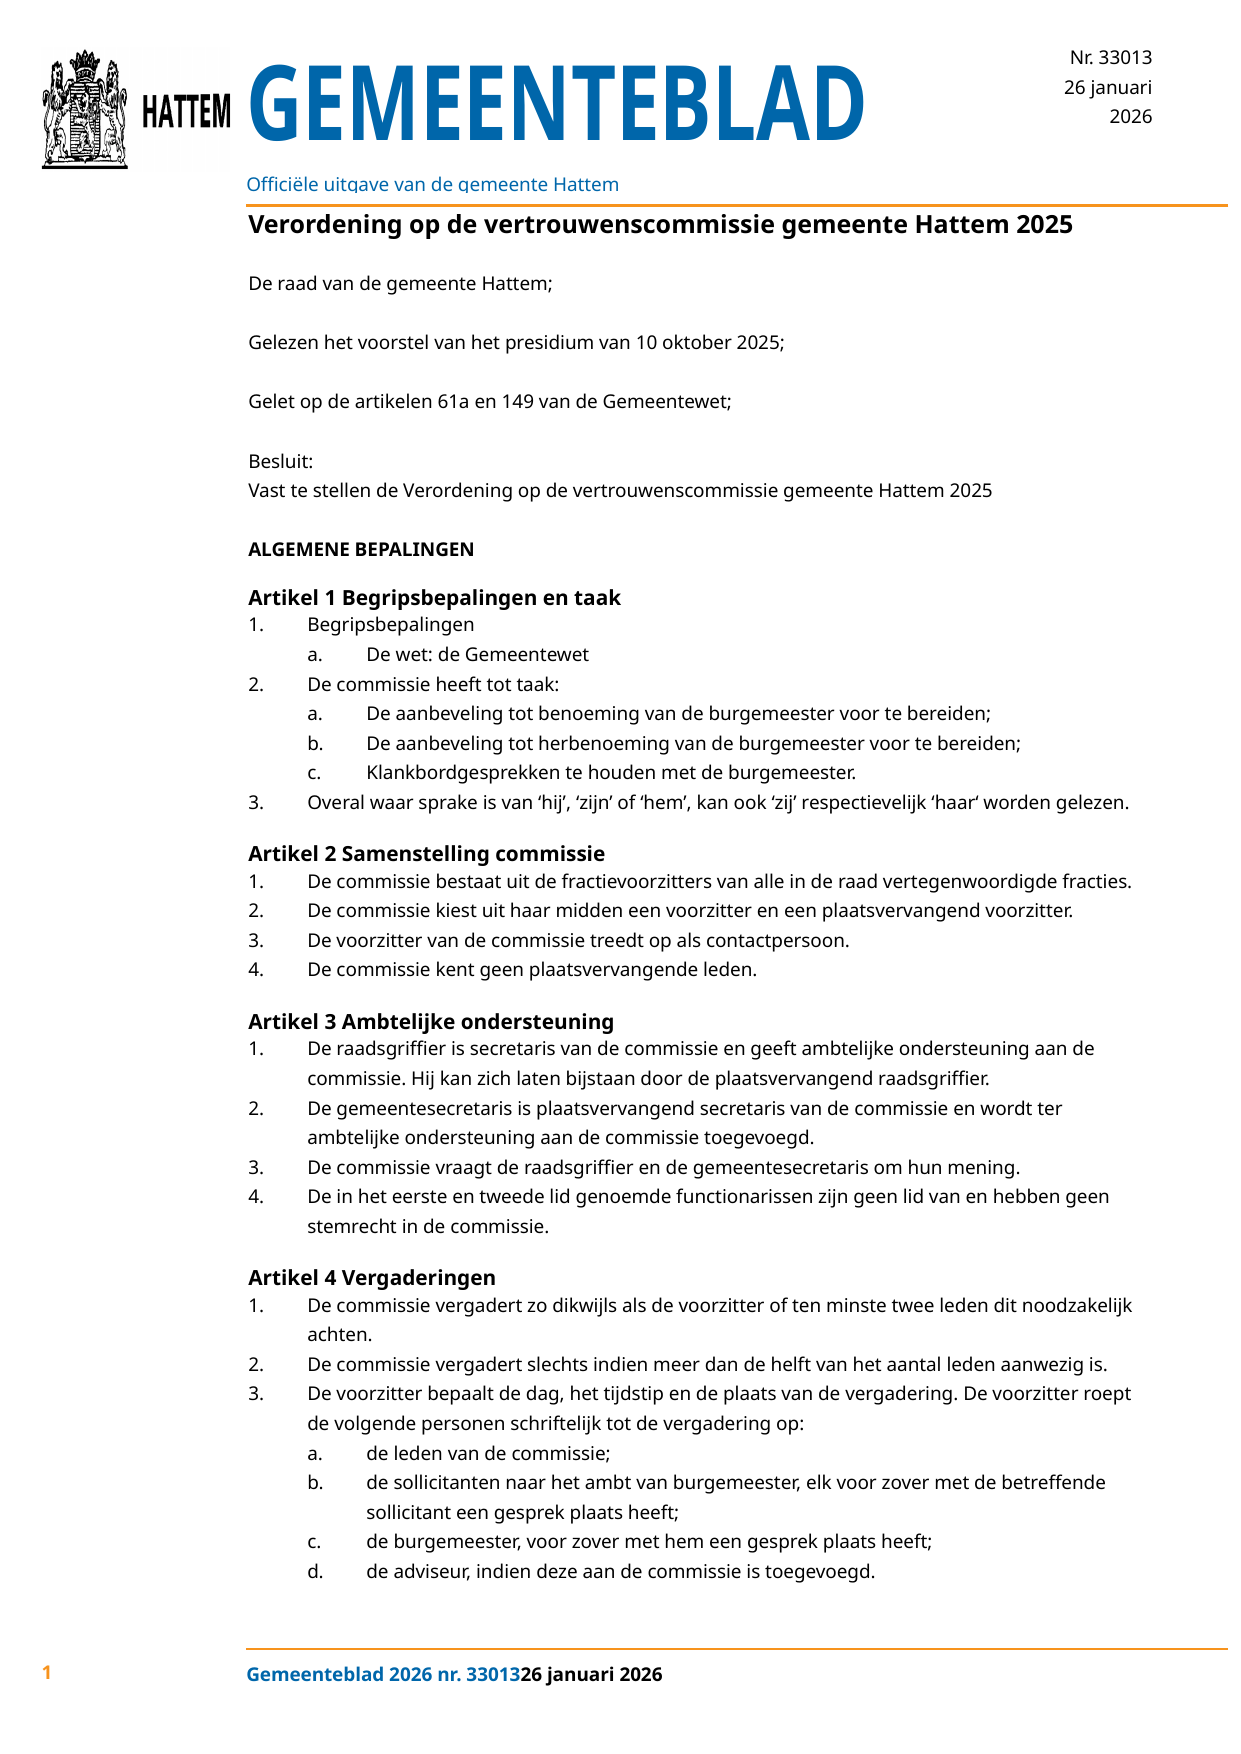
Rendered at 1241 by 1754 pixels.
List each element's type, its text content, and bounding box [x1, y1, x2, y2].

list Klankbordgesprekken te houden met de burgemeester. [307, 759, 1152, 785]
text ALGEMENE BEPALINGEN [248, 537, 1152, 562]
list de sollicitanten naar het ambt van burgemeester, elk voor zover met de betreffende sollicitant een gesprek plaats heeft; [307, 1469, 1152, 1525]
list De voorzitter van de commissie treedt op als contactpersoon. [248, 927, 1152, 953]
text Artikel 3 Ambtelijke ondersteuning [248, 1007, 1152, 1036]
list De commissie vraagt de raadsgriffier en de gemeentesecretaris om hun mening. [248, 1154, 1152, 1179]
list De commissie vergadert slechts indien meer dan de helft van het aantal leden aanwezig is. [248, 1351, 1152, 1377]
list De commissie kent geen plaatsvervangende leden. [248, 957, 1152, 982]
list De commissie bestaat uit de fractievoorzitters van alle in de raad vertegenwoordigde fracties. [248, 868, 1152, 894]
list De commissie vergadert zo dikwijls als de voorzitter of ten minste twee leden dit noodzakelijk achten. [248, 1292, 1152, 1347]
list De aanbeveling tot benoeming van de burgemeester voor te bereiden; [307, 700, 1152, 726]
list Begripsbepalingen [248, 612, 1152, 637]
list De commissie kiest uit haar midden een voorzitter en een plaatsvervangend voorzitter. [248, 897, 1152, 923]
list De commissie heeft tot taak: [248, 671, 1152, 696]
list de leden van de commissie; [307, 1440, 1152, 1466]
text Artikel 4 Vergaderingen [248, 1263, 1152, 1292]
text Besluit: [248, 448, 1152, 473]
text Verordening op de vertrouwenscommissie gemeente Hattem 2025 [248, 207, 1152, 241]
list Overal waar sprake is van ‘hij’, ‘zijn’ of ‘hem’, kan ook ‘zij’ respectievelijk ‘haar‘ worden gelezen. [248, 789, 1152, 815]
list de adviseur, indien deze aan de commissie is toegevoegd. [307, 1558, 1152, 1584]
list De raadsgriffier is secretaris van de commissie en geeft ambtelijke ondersteuning aan de commissie. Hij kan zich laten bijstaan door de plaatsvervangend raadsgriffier. [248, 1036, 1152, 1091]
list De voorzitter bepaalt de dag, het tijdstip en de plaats van de vergadering. De voorzitter roept de volgende personen schriftelijk tot de vergadering op: [248, 1381, 1152, 1436]
list De gemeentesecretaris is plaatsvervangend secretaris van de commissie en wordt ter ambtelijke ondersteuning aan de commissie toegevoegd. [248, 1095, 1152, 1150]
text Artikel 2 Samenstelling commissie [248, 839, 1152, 868]
picture [41, 47, 231, 172]
text Vast te stellen de Verordening op de vertrouwenscommissie gemeente Hattem 2025 [248, 477, 1152, 503]
list De wet: de Gemeentewet [307, 641, 1152, 667]
list De aanbeveling tot herbenoeming van de burgemeester voor te bereiden; [307, 730, 1152, 756]
text Artikel 1 Begripsbepalingen en taak [248, 583, 1152, 612]
text De raad van de gemeente Hattem; [248, 270, 1152, 296]
text Gelet op de artikelen 61a en 149 van de Gemeentewet; [248, 389, 1152, 414]
list De in het eerste en tweede lid genoemde functionarissen zijn geen lid van en hebben geen stemrecht in de commissie. [248, 1183, 1152, 1239]
text Gelezen het voorstel van het presidium van 10 oktober 2025; [248, 329, 1152, 355]
list de burgemeester, voor zover met hem een gesprek plaats heeft; [307, 1528, 1152, 1554]
